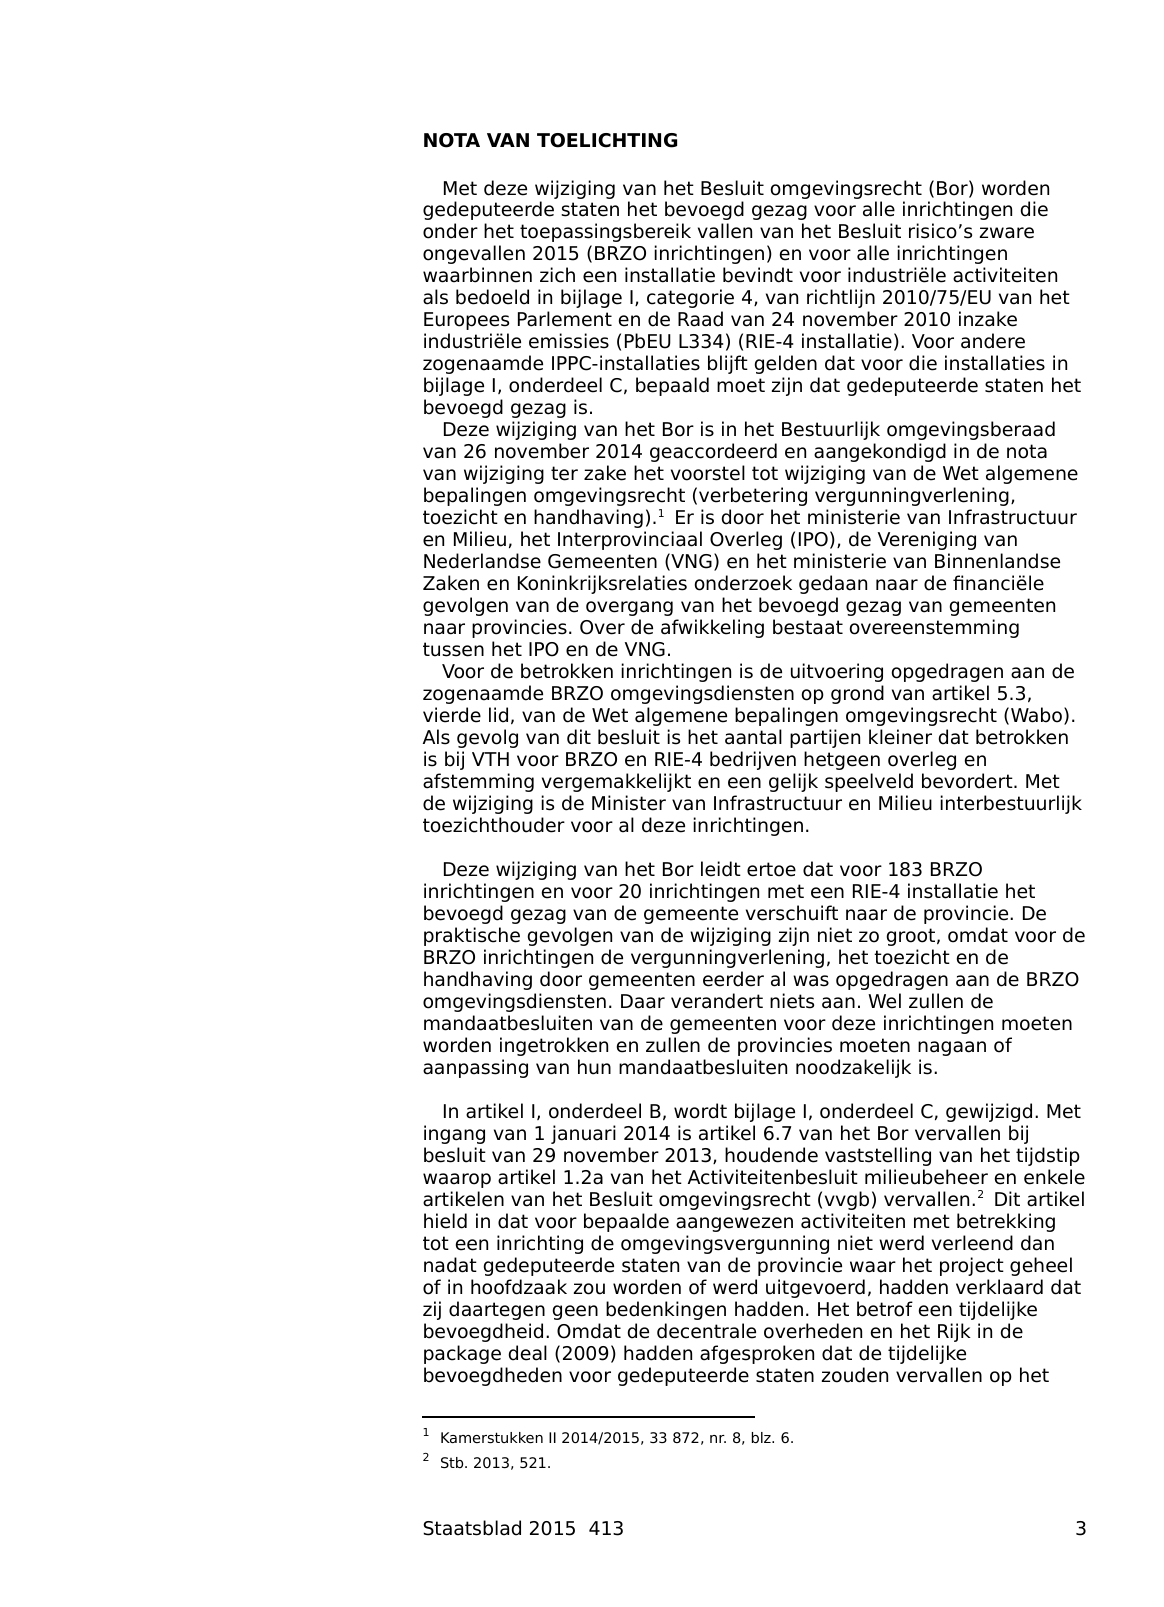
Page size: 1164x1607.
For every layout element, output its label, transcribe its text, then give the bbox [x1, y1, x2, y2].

text Stb. 2013, 521. [422, 1451, 1087, 1473]
text Deze wijziging van het Bor leidt ertoe dat voor 183 BRZO inrichtingen en voor 20 inrichtingen met een RIE-4 installatie het bevoegd gezag van de gemeente verschuift naar de provincie. De praktische gevolgen van de wijziging zijn niet zo groot, omdat voor de BRZO inrichtingen de vergunningverlening, het toezicht en de handhaving door gemeenten eerder al was opgedragen aan de BRZO omgevingsdiensten. Daar verandert niets aan. Wel zullen de mandaatbesluiten van de gemeenten voor deze inrichtingen moeten worden ingetrokken en zullen de provincies moeten nagaan of aanpassing van hun mandaatbesluiten noodzakelijk is. [422, 859, 1087, 1079]
subtitle NOTA VAN TOELICHTING [422, 130, 1087, 152]
text Deze wijziging van het Bor is in het Bestuurlijk omgevingsberaad van 26 november 2014 geaccordeerd en aangekondigd in de nota van wijziging ter zake het voorstel tot wijziging van de Wet algemene bepalingen omgevingsrecht (verbetering vergunningverlening, toezicht en handhaving). Er is door het ministerie van Infrastructuur en Milieu, het Interprovinciaal Overleg (IPO), de Vereniging van Nederlandse Gemeenten (VNG) en het ministerie van Binnenlandse Zaken en Koninkrijksrelaties onderzoek gedaan naar de financiële gevolgen van de overgang van het bevoegd gezag van gemeenten naar provincies. Over de afwikkeling bestaat overeenstemming tussen het IPO en de VNG. [422, 419, 1087, 661]
text Met deze wijziging van het Besluit omgevingsrecht (Bor) worden gedeputeerde staten het bevoegd gezag voor alle inrichtingen die onder het toepassingsbereik vallen van het Besluit risico’s zware ongevallen 2015 (BRZO inrichtingen) en voor alle inrichtingen waarbinnen zich een installatie bevindt voor industriële activiteiten als bedoeld in bijlage I, categorie 4, van richtlijn 2010/75/EU van het Europees Parlement en de Raad van 24 november 2010 inzake industriële emissies (PbEU L334) (RIE-4 installatie). Voor andere zogenaamde IPPC-installaties blijft gelden dat voor die installaties in bijlage I, onderdeel C, bepaald moet zijn dat gedeputeerde staten het bevoegd gezag is. [422, 177, 1087, 419]
text Voor de betrokken inrichtingen is de uitvoering opgedragen aan de zogenaamde BRZO omgevingsdiensten op grond van artikel 5.3, vierde lid, van de Wet algemene bepalingen omgevingsrecht (Wabo). Als gevolg van dit besluit is het aantal partijen kleiner dat betrokken is bij VTH voor BRZO en RIE-4 bedrijven hetgeen overleg en afstemming vergemakkelijkt en een gelijk speelveld bevordert. Met de wijziging is de Minister van Infrastructuur en Milieu interbestuurlijk toezichthouder voor al deze inrichtingen. [422, 661, 1087, 837]
text In artikel I, onderdeel B, wordt bijlage I, onderdeel C, gewijzigd. Met ingang van 1 januari 2014 is artikel 6.7 van het Bor vervallen bij besluit van 29 november 2013, houdende vaststelling van het tijdstip waarop artikel 1.2a van het Activiteitenbesluit milieubeheer en enkele artikelen van het Besluit omgevingsrecht (vvgb) vervallen. Dit artikel hield in dat voor bepaalde aangewezen activiteiten met betrekking tot een inrichting de omgevingsvergunning niet werd verleend dan nadat gedeputeerde staten van de provincie waar het project geheel of in hoofdzaak zou worden of werd uitgevoerd, hadden verklaard dat zij daartegen geen bedenkingen hadden. Het betrof een tijdelijke bevoegdheid. Omdat de decentrale overheden en het Rijk in de package deal (2009) hadden afgesproken dat de tijdelijke bevoegdheden voor gedeputeerde staten zouden vervallen op het [422, 1101, 1087, 1387]
text Kamerstukken II 2014/2015, 33 872, nr. 8, blz. 6. [422, 1426, 1087, 1448]
